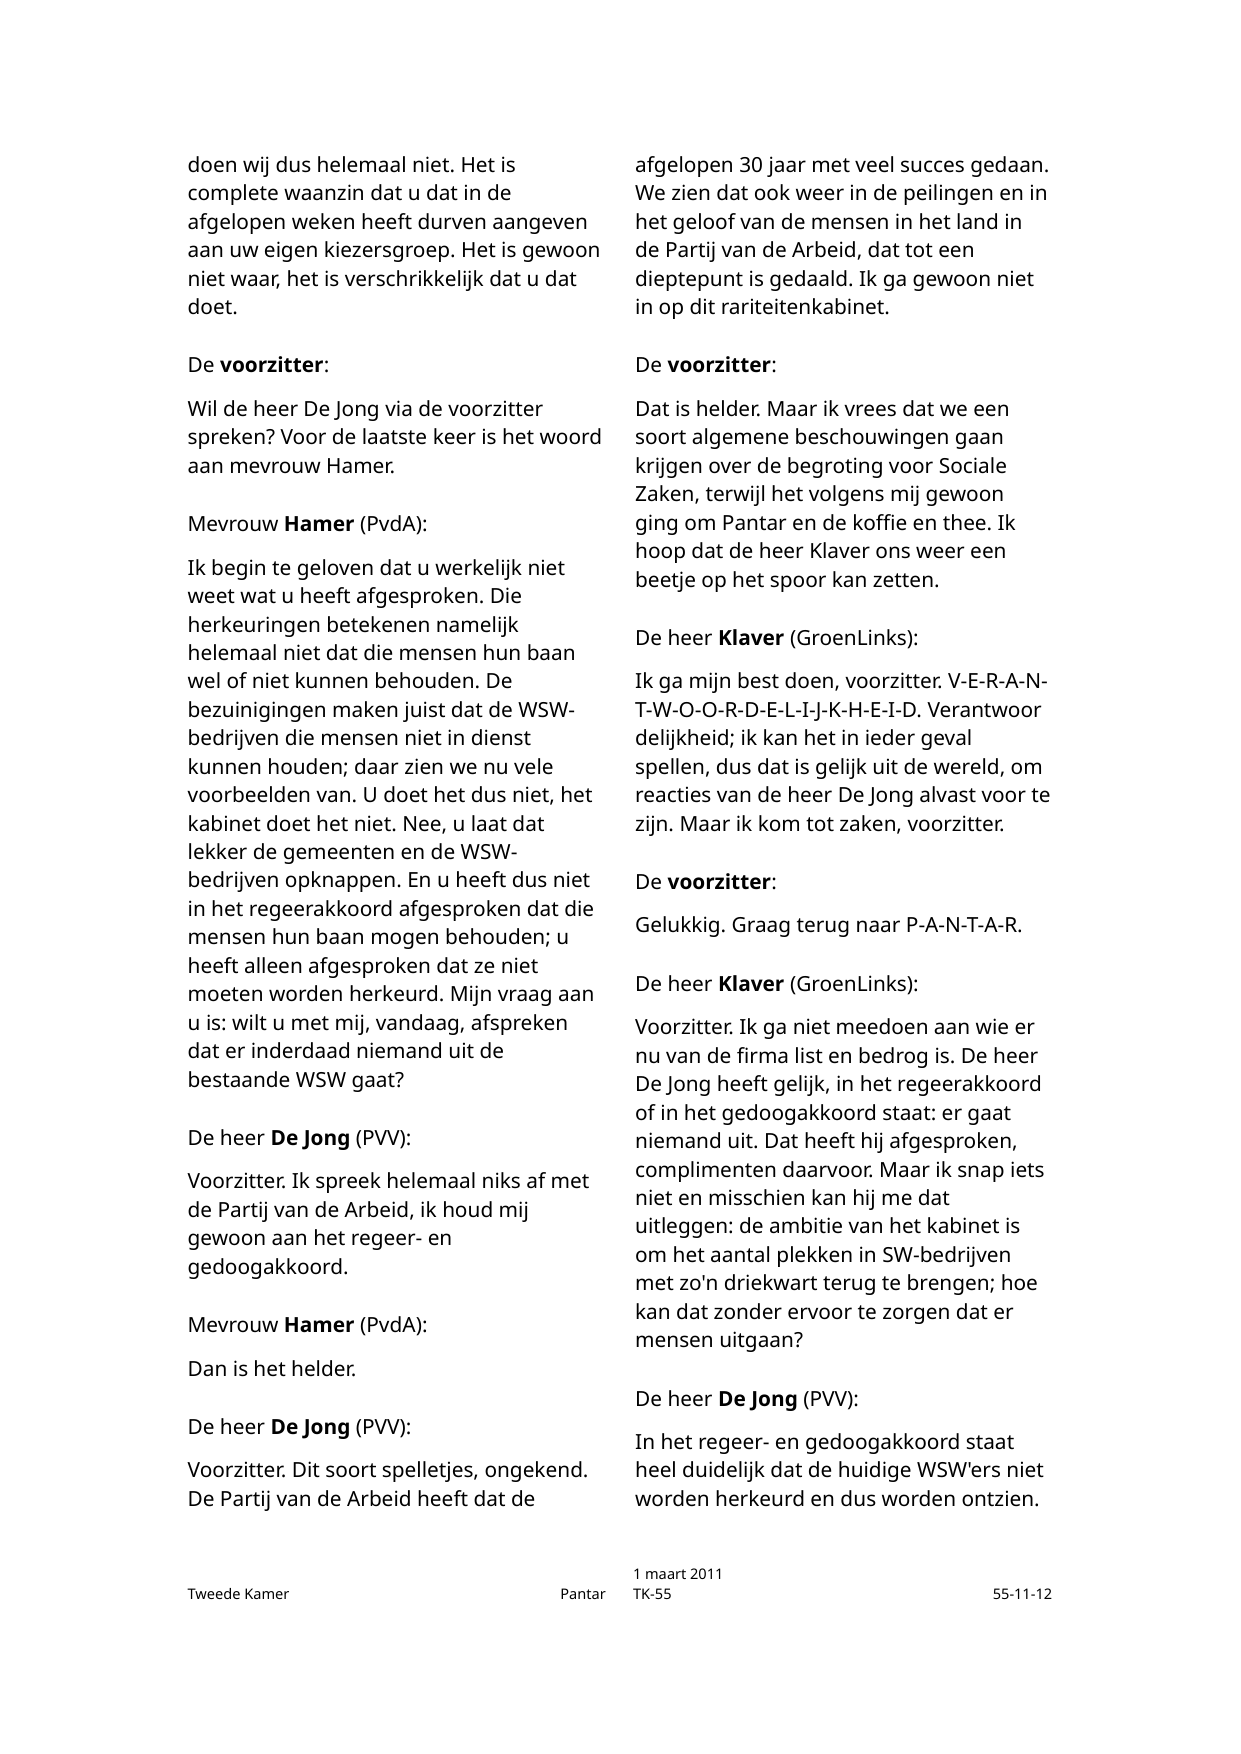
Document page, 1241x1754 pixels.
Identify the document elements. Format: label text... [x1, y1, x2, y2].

text Voorzitter. Ik spreek helemaal niks af met de Partij van de Arbeid, ik houd mij gewoon aan het regeer- en gedoogakkoord. [187, 1167, 605, 1280]
text Dan is het helder. [187, 1354, 605, 1382]
text Ik begin te geloven dat u werkelijk niet weet wat u heeft afgesproken. Die herkeuringen betekenen namelijk helemaal niet dat die mensen hun baan wel of niet kunnen behouden. De bezuinigingen maken juist dat de WSW-bedrijven die mensen niet in dienst kunnen houden; daar zien we nu vele voorbeelden van. U doet het dus niet, het kabinet doet het niet. Nee, u laat dat lekker de gemeenten en de WSW-bedrijven opknappen. En u heeft dus niet in het regeerakkoord afgesproken dat die mensen hun baan mogen behouden; u heeft alleen afgesproken dat ze niet moeten worden herkeurd. Mijn vraag aan u is: wilt u met mij, vandaag, afspreken dat er inderdaad niemand uit de bestaande WSW gaat? [187, 553, 605, 1093]
text De heer Klaver (GroenLinks): [635, 623, 1053, 652]
text Ik ga mijn best doen, voorzitter. V-E-R-A-N-T-W-O-O-R-D-E-L-I-J-K-H-E-I-D. Verantwoordelijkheid; ik kan het in ieder geval spellen, dus dat is gelijk uit de wereld, om reacties van de heer De Jong alvast voor te zijn. Maar ik kom tot zaken, voorzitter. [635, 667, 1053, 837]
text De voorzitter: [635, 351, 1053, 379]
text Mevrouw Hamer (PvdA): [187, 509, 605, 538]
text Voorzitter. Ik ga niet meedoen aan wie er nu van de firma list en bedrog is. De heer De Jong heeft gelijk, in het regeerakkoord of in het gedoogakkoord staat: er gaat niemand uit. Dat heeft hij afgesproken, complimenten daarvoor. Maar ik snap iets niet en misschien kan hij me dat uitleggen: de ambitie van het kabinet is om het aantal plekken in SW-bedrijven met zo'n driekwart terug te brengen; hoe kan dat zonder ervoor te zorgen dat er mensen uitgaan? [635, 1012, 1053, 1354]
text De heer De Jong (PVV): [187, 1123, 605, 1152]
text Wil de heer De Jong via de voorzitter spreken? Voor de laatste keer is het woord aan mevrouw Hamer. [187, 394, 605, 479]
text doen wij dus helemaal niet. Het is complete waanzin dat u dat in de afgelopen weken heeft durven aangeven aan uw eigen kiezersgroep. Het is gewoon niet waar, het is verschrikkelijk dat u dat doet. [187, 150, 605, 321]
text Mevrouw Hamer (PvdA): [187, 1310, 605, 1339]
text afgelopen 30 jaar met veel succes gedaan. We zien dat ook weer in de peilingen en in het geloof van de mensen in het land in de Partij van de Arbeid, dat tot een dieptepunt is gedaald. Ik ga gewoon niet in op dit rariteitenkabinet. [635, 150, 1053, 321]
text De heer De Jong (PVV): [635, 1384, 1053, 1412]
text De voorzitter: [635, 867, 1053, 896]
text Gelukkig. Graag terug naar P-A-N-T-A-R. [635, 911, 1053, 939]
text De heer Klaver (GroenLinks): [635, 969, 1053, 997]
text Dat is helder. Maar ik vrees dat we een soort algemene beschouwingen gaan krijgen over de begroting voor Sociale Zaken, terwijl het volgens mij gewoon ging om Pantar en de koffie en thee. Ik hoop dat de heer Klaver ons weer een beetje op het spoor kan zetten. [635, 394, 1053, 593]
text Voorzitter. Dit soort spelletjes, ongekend. De Partij van de Arbeid heeft dat de [187, 1456, 605, 1512]
text In het regeer- en gedoogakkoord staat heel duidelijk dat de huidige WSW'ers niet worden herkeurd en dus worden ontzien. [635, 1427, 1053, 1512]
text De heer De Jong (PVV): [187, 1412, 605, 1441]
text De voorzitter: [187, 351, 605, 379]
